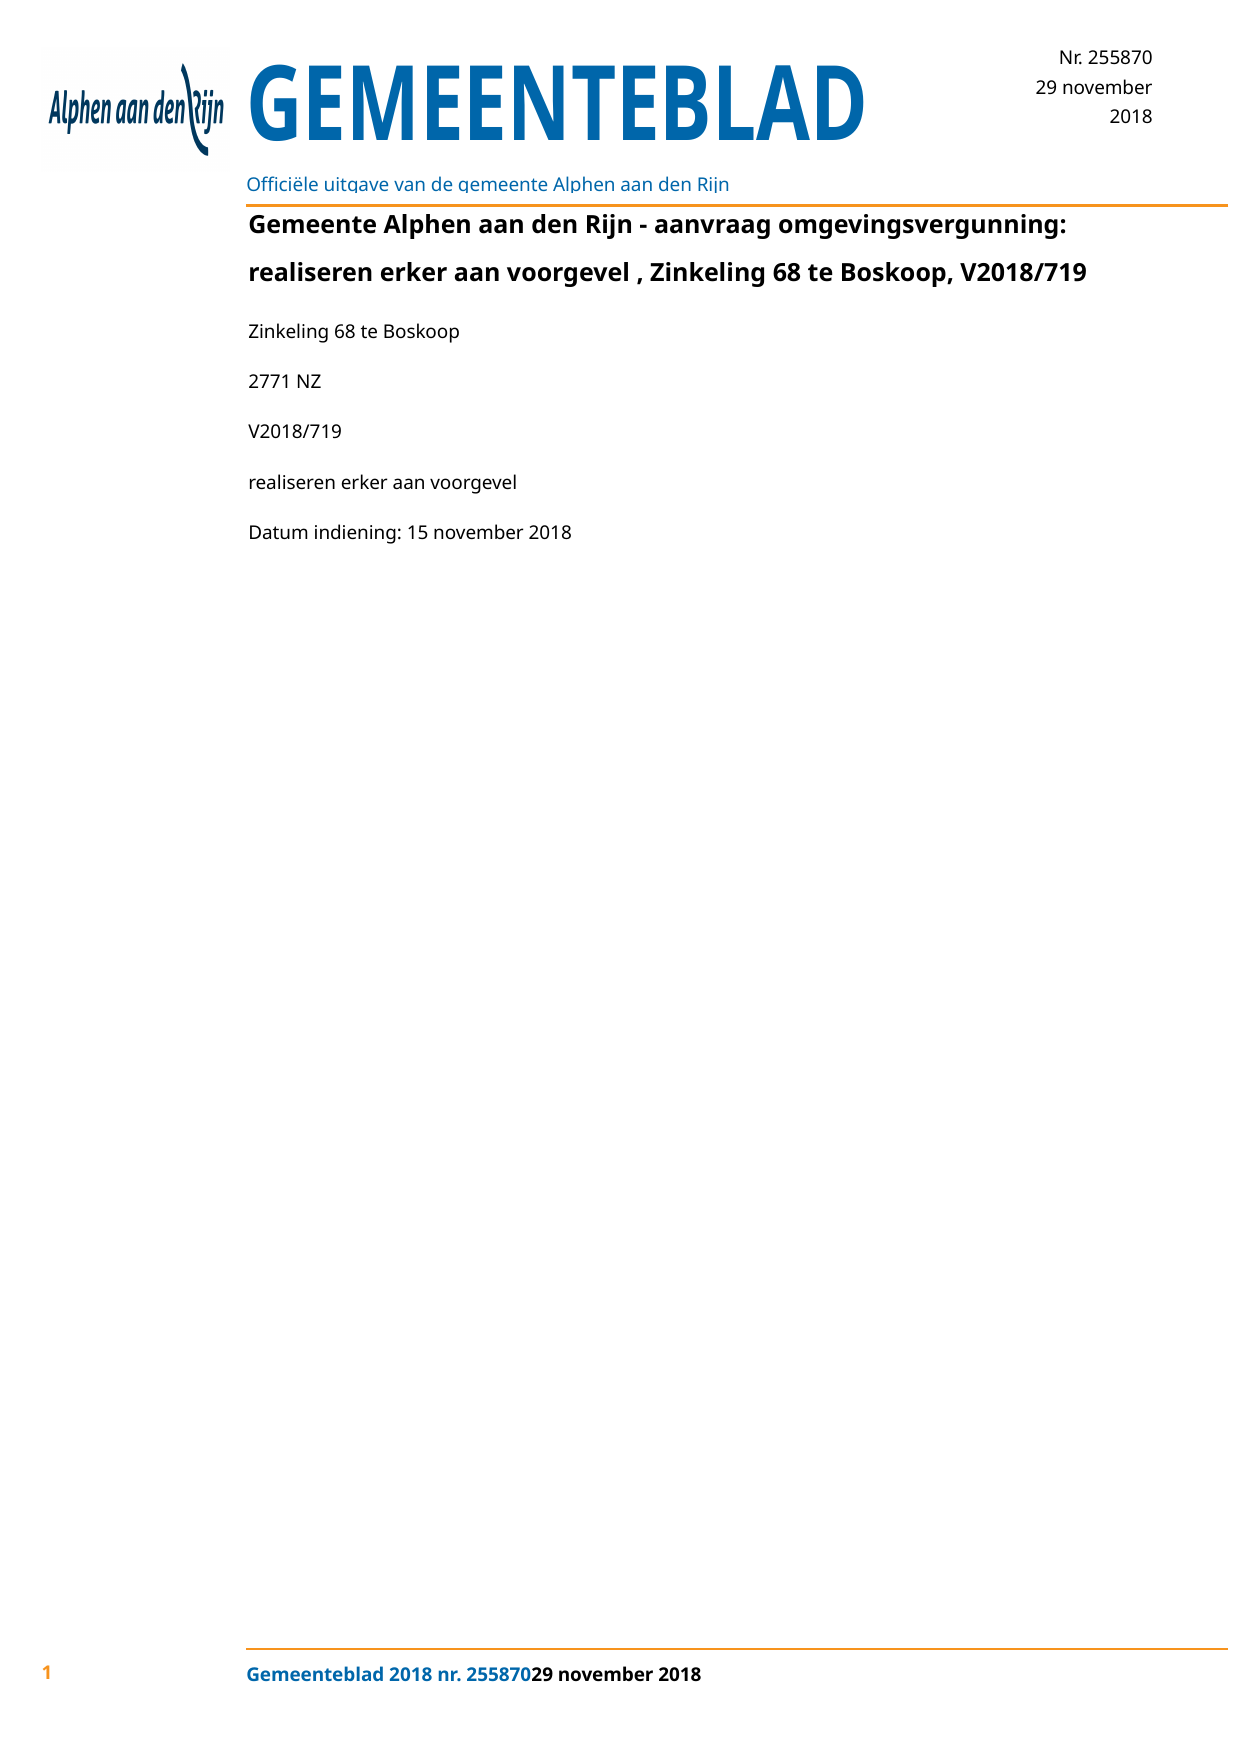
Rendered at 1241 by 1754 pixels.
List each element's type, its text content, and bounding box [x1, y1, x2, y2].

text Gemeente Alphen aan den Rijn - aanvraag omgevingsvergunning: realiseren erker aan voorgevel , Zinkeling 68 te Boskoop, V2018/719 [248, 207, 1152, 288]
text realiseren erker aan voorgevel [248, 469, 1152, 495]
text Zinkeling 68 te Boskoop [248, 318, 1152, 344]
picture [41, 47, 231, 172]
text V2018/719 [248, 419, 1152, 444]
text 2771 NZ [248, 368, 1152, 394]
text Datum indiening: 15 november 2018 [248, 519, 1152, 545]
